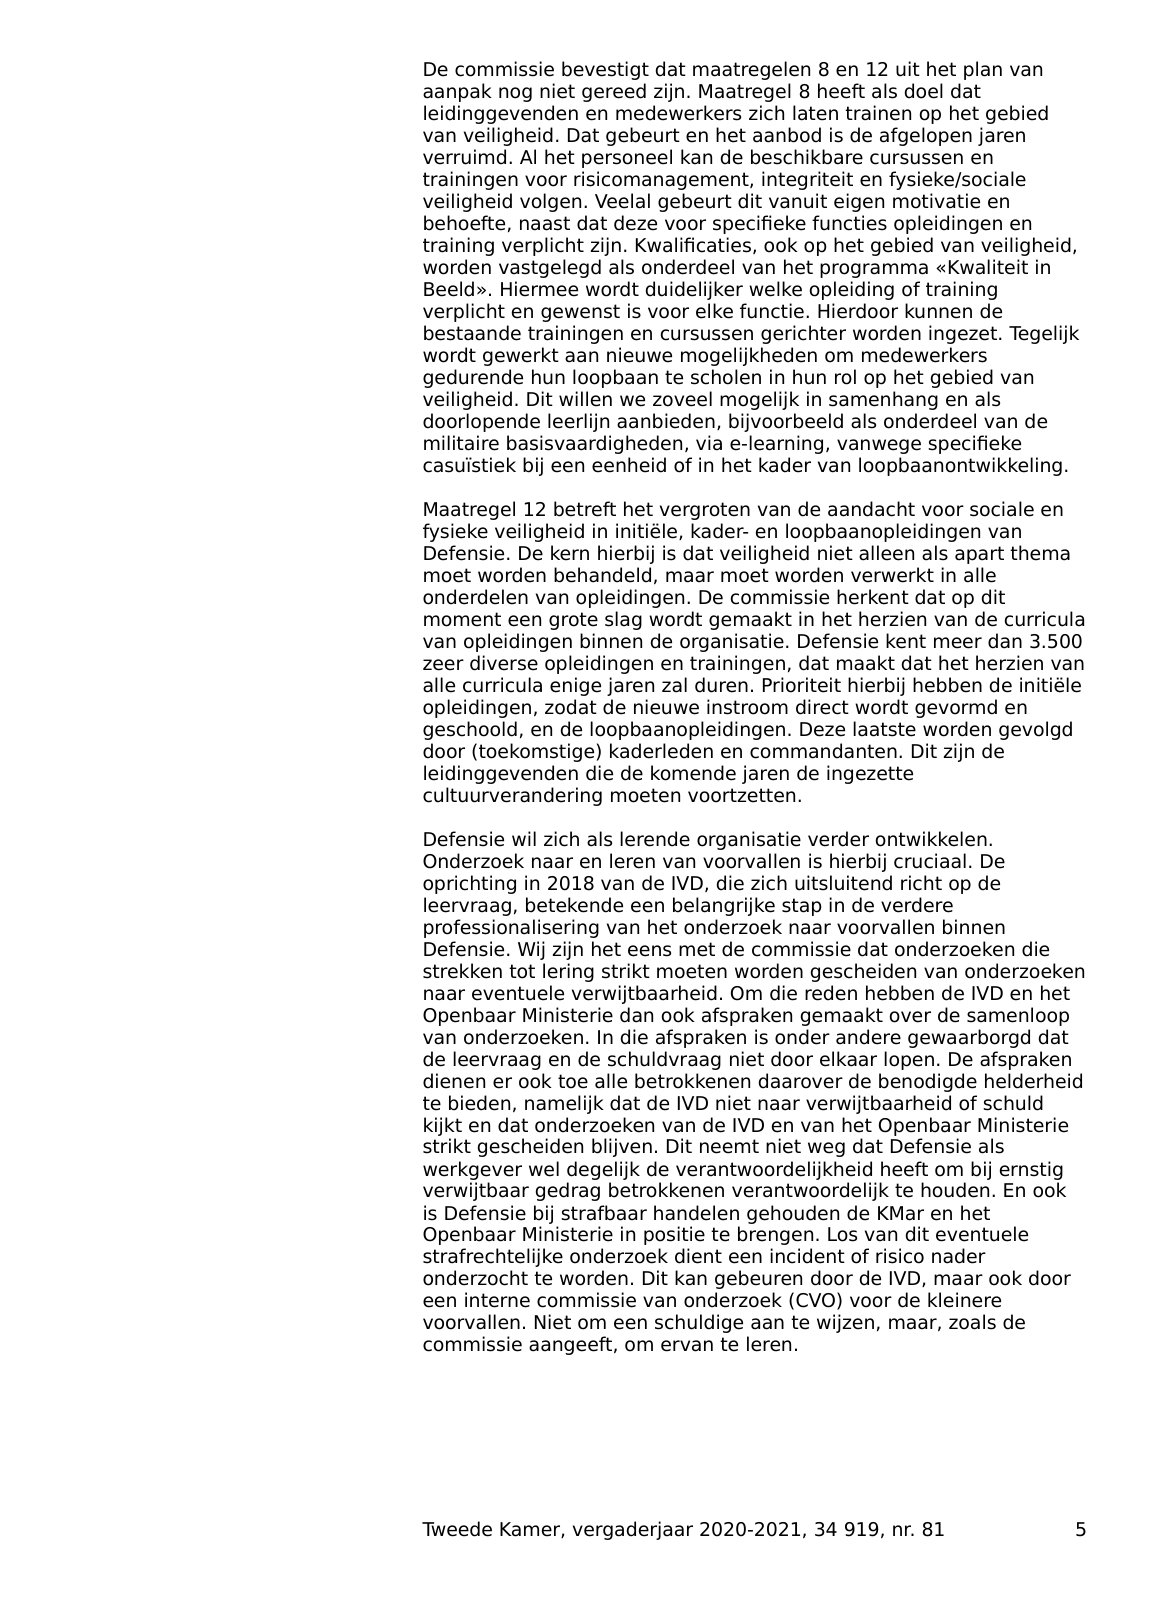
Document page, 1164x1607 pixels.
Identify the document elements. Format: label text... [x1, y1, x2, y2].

text Maatregel 12 betreft het vergroten van de aandacht voor sociale en fysieke veiligheid in initiële, kader- en loopbaanopleidingen van Defensie. De kern hierbij is dat veiligheid niet alleen als apart thema moet worden behandeld, maar moet worden verwerkt in alle onderdelen van opleidingen. De commissie herkent dat op dit moment een grote slag wordt gemaakt in het herzien van de curricula van opleidingen binnen de organisatie. Defensie kent meer dan 3.500 zeer diverse opleidingen en trainingen, dat maakt dat het herzien van alle curricula enige jaren zal duren. Prioriteit hierbij hebben de initiële opleidingen, zodat de nieuwe instroom direct wordt gevormd en geschoold, en de loopbaanopleidingen. Deze laatste worden gevolgd door (toekomstige) kaderleden en commandanten. Dit zijn de leidinggevenden die de komende jaren de ingezette cultuurverandering moeten voortzetten. [422, 499, 1087, 807]
text De commissie bevestigt dat maatregelen 8 en 12 uit het plan van aanpak nog niet gereed zijn. Maatregel 8 heeft als doel dat leidinggevenden en medewerkers zich laten trainen op het gebied van veiligheid. Dat gebeurt en het aanbod is de afgelopen jaren verruimd. Al het personeel kan de beschikbare cursussen en trainingen voor risicomanagement, integriteit en fysieke/sociale veiligheid volgen. Veelal gebeurt dit vanuit eigen motivatie en behoefte, naast dat deze voor specifieke functies opleidingen en training verplicht zijn. Kwalificaties, ook op het gebied van veiligheid, worden vastgelegd als onderdeel van het programma «Kwaliteit in Beeld». Hiermee wordt duidelijker welke opleiding of training verplicht en gewenst is voor elke functie. Hierdoor kunnen de bestaande trainingen en cursussen gerichter worden ingezet. Tegelijk wordt gewerkt aan nieuwe mogelijkheden om medewerkers gedurende hun loopbaan te scholen in hun rol op het gebied van veiligheid. Dit willen we zoveel mogelijk in samenhang en als doorlopende leerlijn aanbieden, bijvoorbeeld als onderdeel van de militaire basisvaardigheden, via e-learning, vanwege specifieke casuïstiek bij een eenheid of in het kader van loopbaanontwikkeling. [422, 59, 1087, 477]
text Defensie wil zich als lerende organisatie verder ontwikkelen. Onderzoek naar en leren van voorvallen is hierbij cruciaal. De oprichting in 2018 van de IVD, die zich uitsluitend richt op de leervraag, betekende een belangrijke stap in de verdere professionalisering van het onderzoek naar voorvallen binnen Defensie. Wij zijn het eens met de commissie dat onderzoeken die strekken tot lering strikt moeten worden gescheiden van onderzoeken naar eventuele verwijtbaarheid. Om die reden hebben de IVD en het Openbaar Ministerie dan ook afspraken gemaakt over de samenloop van onderzoeken. In die afspraken is onder andere gewaarborgd dat de leervraag en de schuldvraag niet door elkaar lopen. De afspraken dienen er ook toe alle betrokkenen daarover de benodigde helderheid te bieden, namelijk dat de IVD niet naar verwijtbaarheid of schuld kijkt en dat onderzoeken van de IVD en van het Openbaar Ministerie strikt gescheiden blijven. Dit neemt niet weg dat Defensie als werkgever wel degelijk de verantwoordelijkheid heeft om bij ernstig verwijtbaar gedrag betrokkenen verantwoordelijk te houden. En ook is Defensie bij strafbaar handelen gehouden de KMar en het Openbaar Ministerie in positie te brengen. Los van dit eventuele strafrechtelijke onderzoek dient een incident of risico nader onderzocht te worden. Dit kan gebeuren door de IVD, maar ook door een interne commissie van onderzoek (CVO) voor de kleinere voorvallen. Niet om een schuldige aan te wijzen, maar, zoals de commissie aangeeft, om ervan te leren. [422, 829, 1087, 1356]
